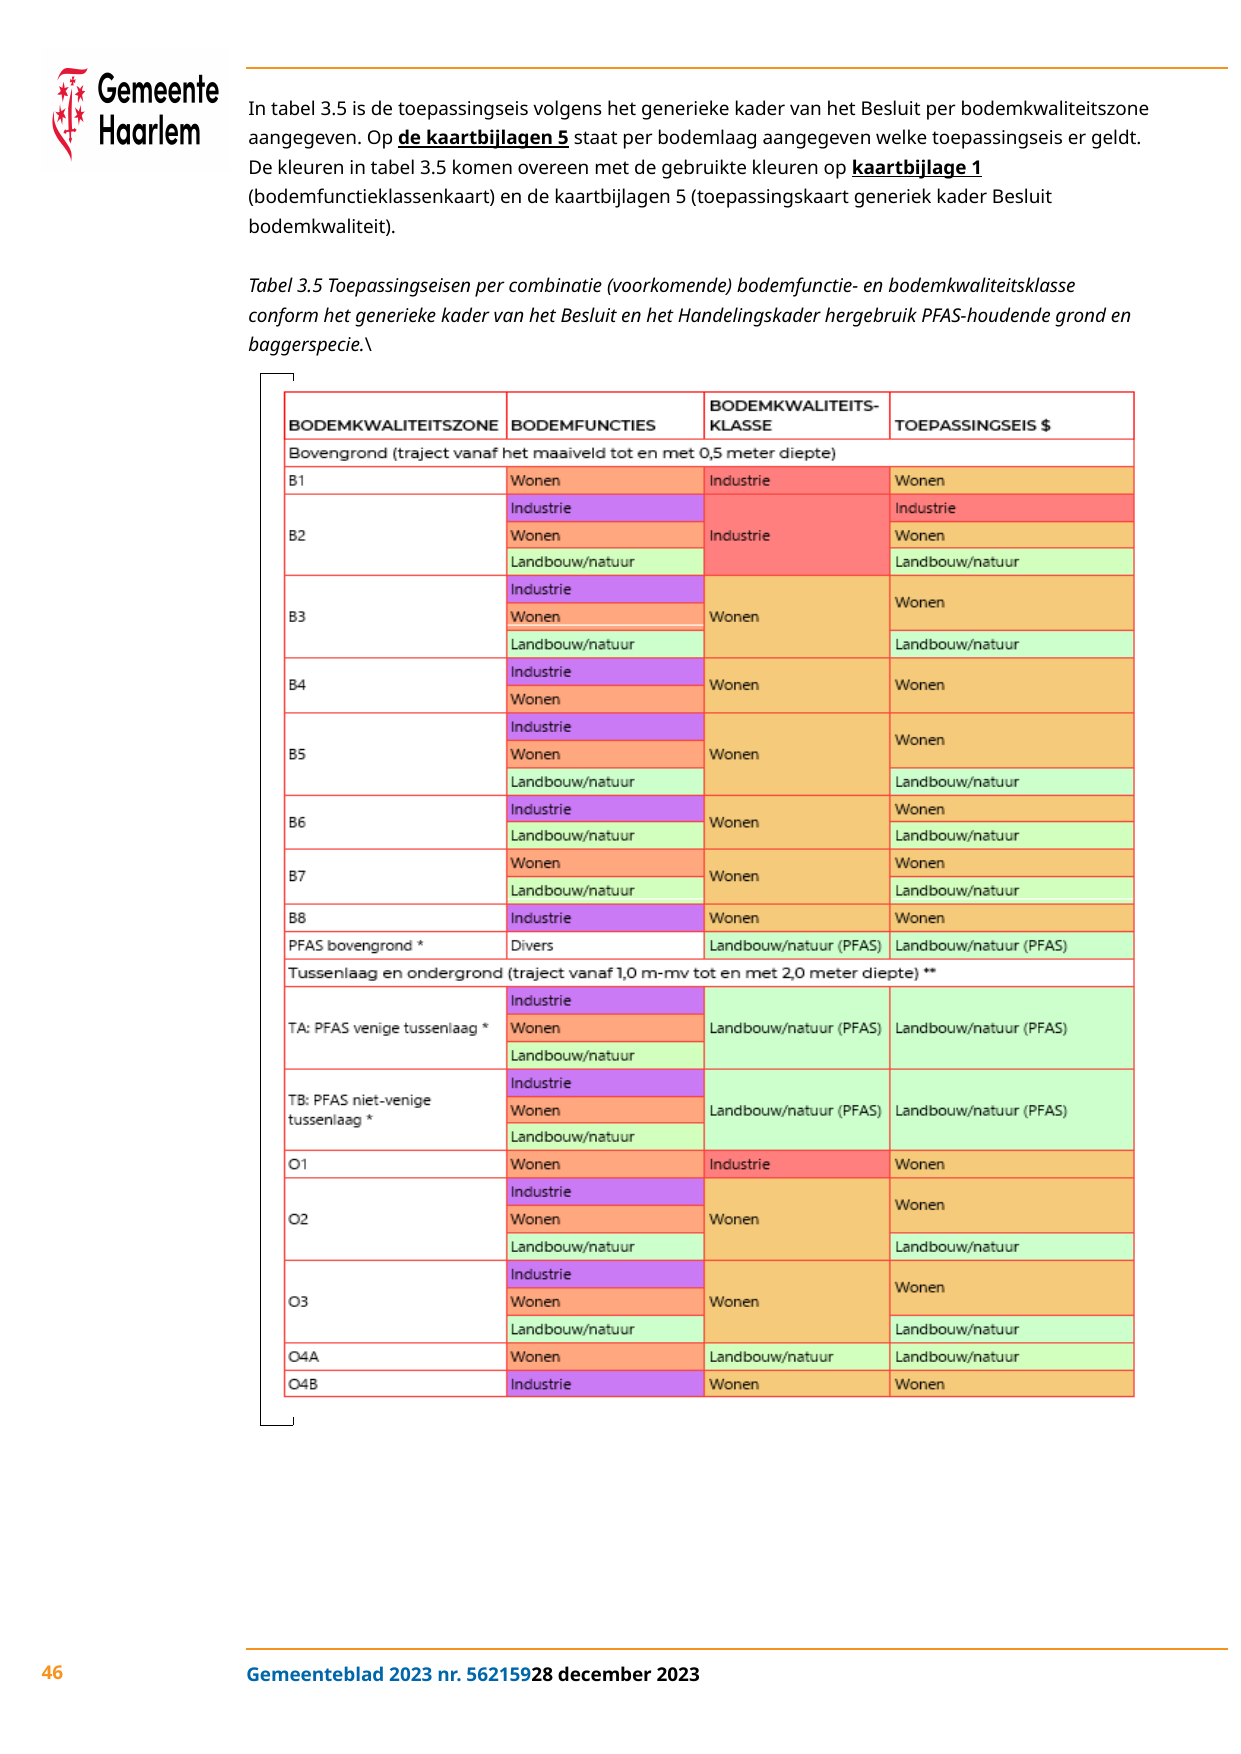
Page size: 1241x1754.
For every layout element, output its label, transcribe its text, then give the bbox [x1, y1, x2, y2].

text In tabel 3.5 is de toepassingseis volgens het generieke kader van het Besluit per bodemkwaliteitszone aangegeven. Op de kaartbijlagen 5 staat per bodemlaag aangegeven welke toepassingseis er geldt. De kleuren in tabel 3.5 komen overeen met de gebruikte kleuren op kaartbijlage 1 (bodemfunctieklassenkaart) en de kaartbijlagen 5 (toepassingskaart generiek kader Besluit bodemkwaliteit). [248, 95, 1152, 239]
text Tabel 3.5 Toepassingseisen per combinatie (voorkomende) bodemfunctie- en bodemkwaliteitsklasse conform het generieke kader van het Besluit en het Handelingskader hergebruik PFAS-houdende grond en baggerspecie.\ [248, 272, 1152, 357]
picture [268, 381, 1173, 1417]
picture [41, 47, 231, 172]
